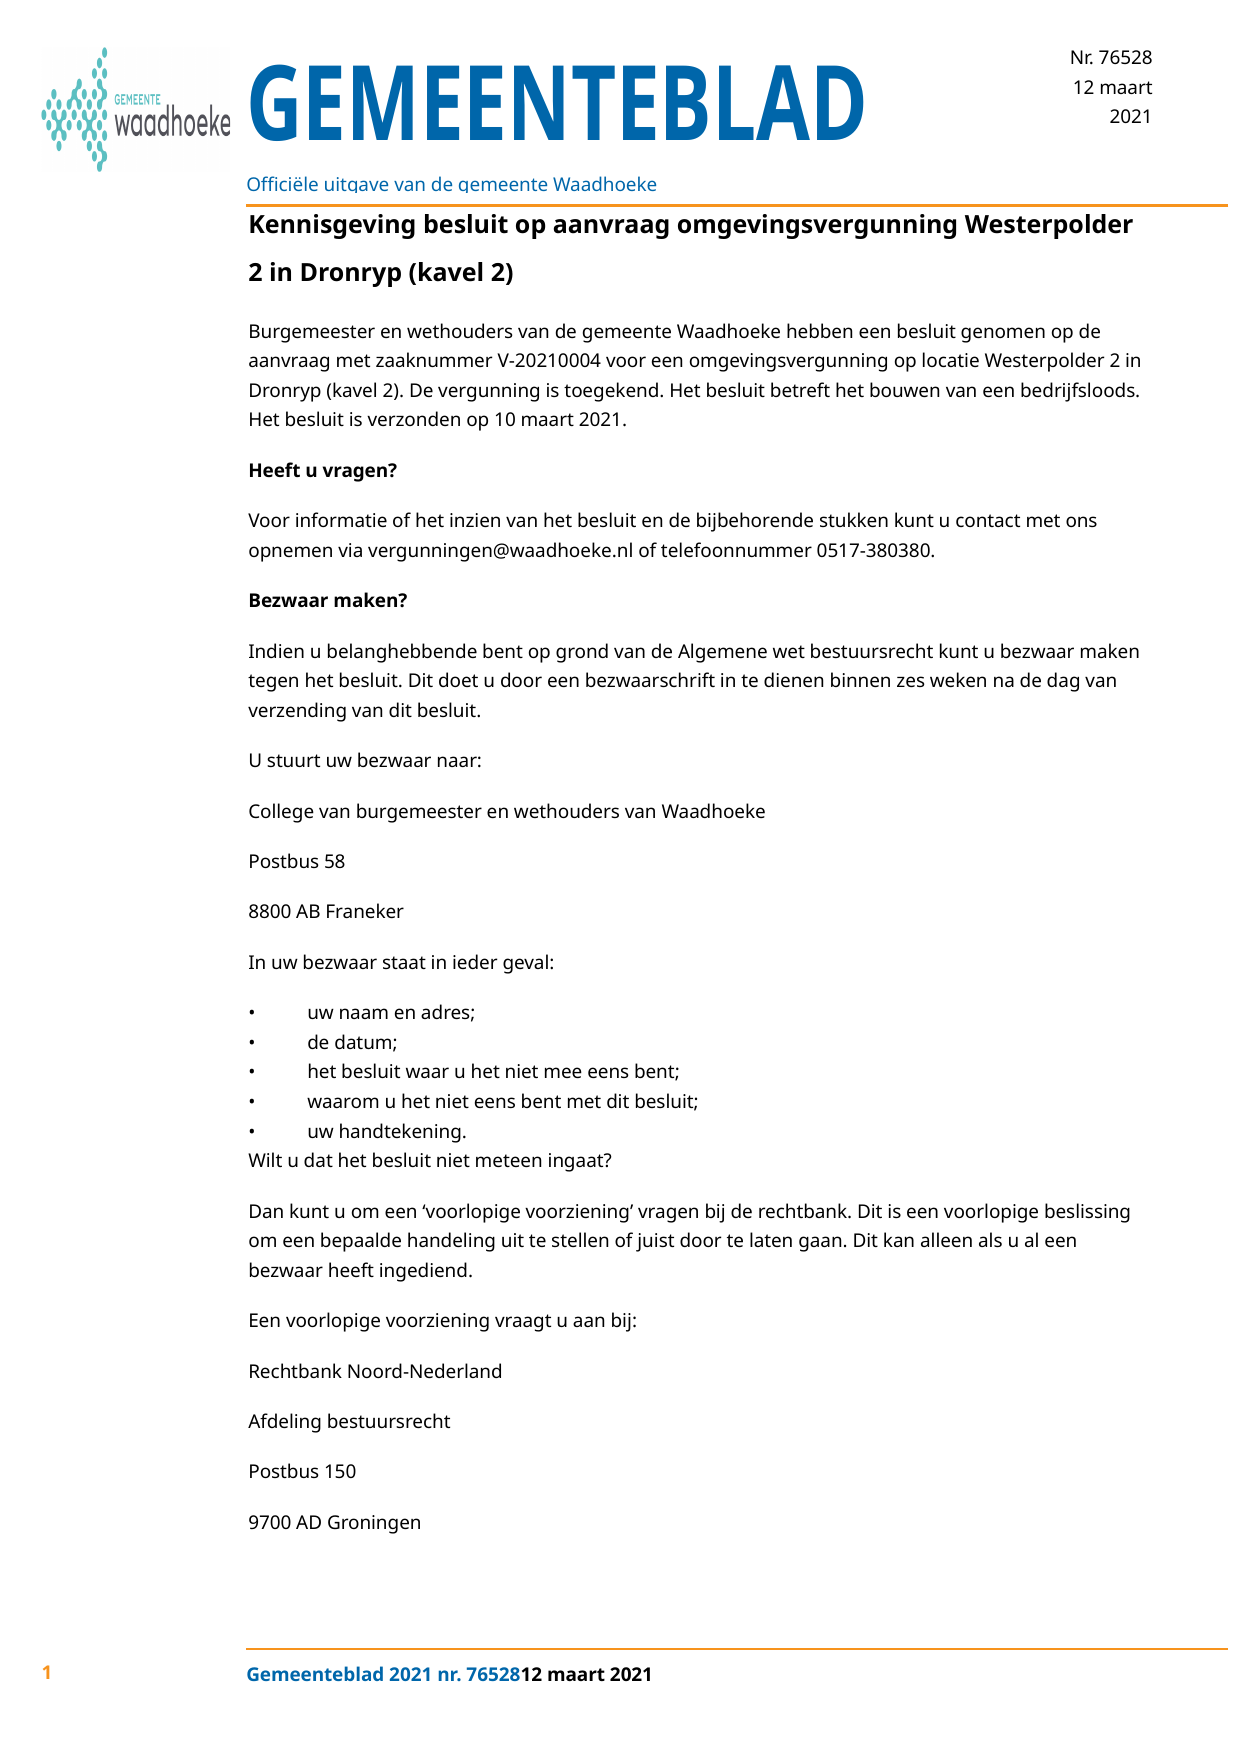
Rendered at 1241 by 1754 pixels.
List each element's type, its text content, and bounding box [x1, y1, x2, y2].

text Rechtbank Noord-Nederland [248, 1358, 1152, 1384]
text Postbus 150 [248, 1459, 1152, 1484]
list uw handtekening. [248, 1118, 1152, 1144]
text 8800 AB Franeker [248, 899, 1152, 924]
text In uw bezwaar staat in ieder geval: [248, 949, 1152, 975]
text Dan kunt u om een ‘voorlopige voorziening’ vragen bij de rechtbank. Dit is een voorlopige beslissing om een bepaalde handeling uit te stellen of juist door te laten gaan. Dit kan alleen als u al een bezwaar heeft ingediend. [248, 1198, 1152, 1283]
list waarom u het niet eens bent met dit besluit; [248, 1088, 1152, 1114]
text Wilt u dat het besluit niet meteen ingaat? [248, 1147, 1152, 1173]
list uw naam en adres; [248, 999, 1152, 1025]
text Afdeling bestuursrecht [248, 1408, 1152, 1434]
text U stuurt uw bezwaar naar: [248, 747, 1152, 773]
text Postbus 58 [248, 848, 1152, 874]
list het besluit waar u het niet mee eens bent; [248, 1059, 1152, 1084]
list de datum; [248, 1029, 1152, 1055]
text College van burgemeester en wethouders van Waadhoeke [248, 798, 1152, 824]
text Kennisgeving besluit op aanvraag omgevingsvergunning Westerpolder 2 in Dronryp (kavel 2) [248, 207, 1152, 288]
text Heeft u vragen? [248, 457, 1152, 483]
text Indien u belanghebbende bent op grond van de Algemene wet bestuursrecht kunt u bezwaar maken tegen het besluit. Dit doet u door een bezwaarschrift in te dienen binnen zes weken na de dag van verzending van dit besluit. [248, 638, 1152, 723]
text Bezwaar maken? [248, 587, 1152, 613]
text 9700 AD Groningen [248, 1509, 1152, 1535]
text Een voorlopige voorziening vraagt u aan bij: [248, 1307, 1152, 1333]
picture [41, 47, 231, 172]
text Burgemeester en wethouders van de gemeente Waadhoeke hebben een besluit genomen op de aanvraag met zaaknummer V-20210004 voor een omgevingsvergunning op locatie Westerpolder 2 in Dronryp (kavel 2). De vergunning is toegekend. Het besluit betreft het bouwen van een bedrijfsloods. Het besluit is verzonden op 10 maart 2021. [248, 318, 1152, 432]
text Voor informatie of het inzien van het besluit en de bijbehorende stukken kunt u contact met ons opnemen via vergunningen@waadhoeke.nl of telefoonnummer 0517-380380. [248, 507, 1152, 563]
